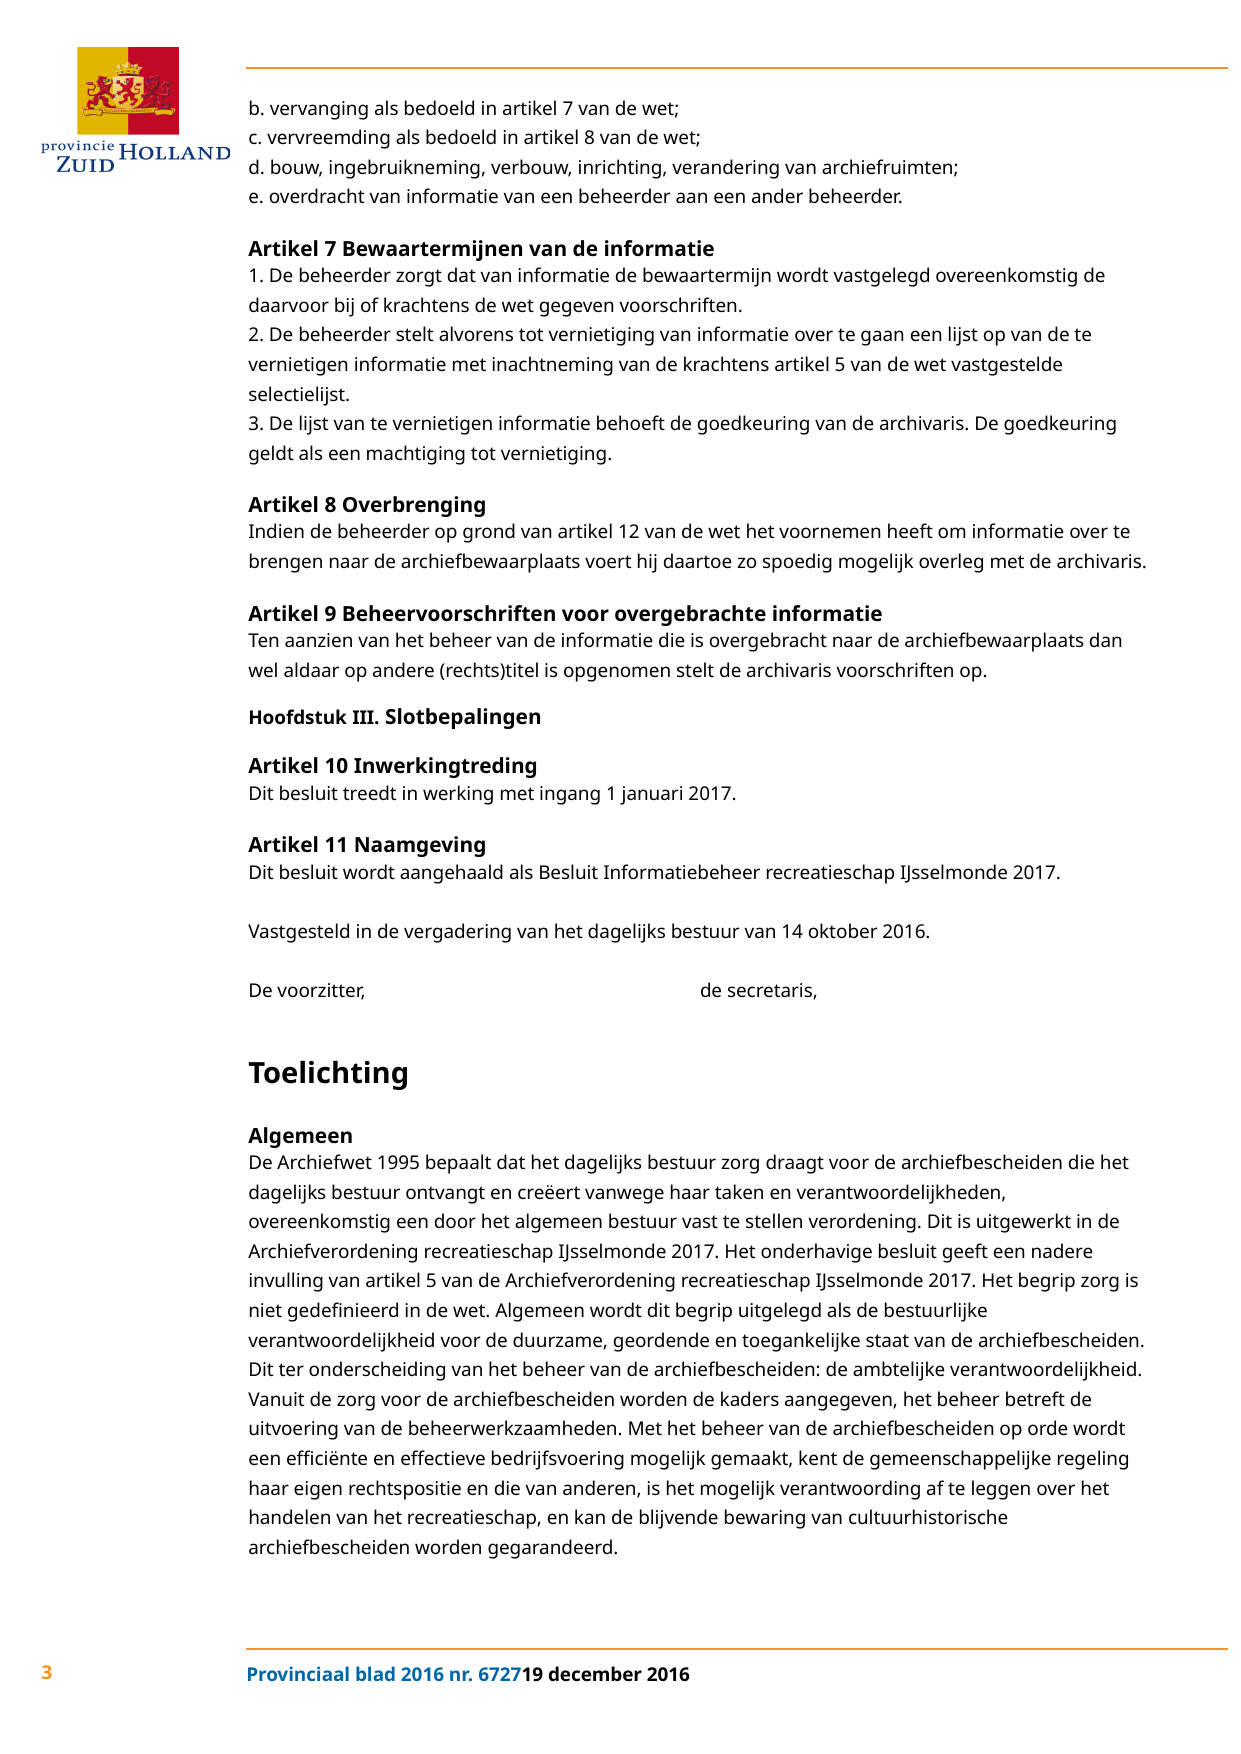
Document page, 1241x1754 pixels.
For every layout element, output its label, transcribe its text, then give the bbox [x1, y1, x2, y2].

text Dit besluit treedt in werking met ingang 1 januari 2017. [248, 780, 1152, 806]
text Artikel 11 Naamgeving [248, 831, 1152, 859]
text Ten aanzien van het beheer van de informatie die is overgebracht naar de archiefbewaarplaats dan wel aldaar op andere (rechts)titel is opgenomen stelt de archivaris voorschriften op. [248, 627, 1152, 682]
text Vastgesteld in de vergadering van het dagelijks bestuur van 14 oktober 2016. [248, 918, 1152, 944]
text Artikel 9 Beheervoorschriften voor overgebrachte informatie [248, 599, 1152, 627]
text 2. De beheerder stelt alvorens tot vernietiging van informatie over te gaan een lijst op van de te vernietigen informatie met inachtneming van de krachtens artikel 5 van de wet vastgestelde selectielijst. [248, 322, 1152, 406]
text De Archiefwet 1995 bepaalt dat het dagelijks bestuur zorg draagt voor de archiefbescheiden die het dagelijks bestuur ontvangt en creëert vanwege haar taken en verantwoordelijkheden, overeenkomstig een door het algemeen bestuur vast te stellen verordening. Dit is uitgewerkt in de Archiefverordening recreatieschap IJsselmonde 2017. Het onderhavige besluit geeft een nadere invulling van artikel 5 van de Archiefverordening recreatieschap IJsselmonde 2017. Het begrip zorg is niet gedefinieerd in de wet. Algemeen wordt dit begrip uitgelegd als de bestuurlijke verantwoordelijkheid voor de duurzame, geordende en toegankelijke staat van de archiefbescheiden. Dit ter onderscheiding van het beheer van de archiefbescheiden: de ambtelijke verantwoordelijkheid. Vanuit de zorg voor de archiefbescheiden worden de kaders aangegeven, het beheer betreft de uitvoering van de beheerwerkzaamheden. Met het beheer van de archiefbescheiden op orde wordt een efficiënte en effectieve bedrijfsvoering mogelijk gemaakt, kent de gemeenschappelijke regeling haar eigen rechtspositie en die van anderen, is het mogelijk verantwoording af te leggen over het handelen van het recreatieschap, en kan de blijvende bewaring van cultuurhistorische archiefbescheiden worden gegarandeerd. [248, 1149, 1152, 1559]
picture [41, 47, 231, 172]
text Algemeen [248, 1121, 1152, 1149]
table_header de secretaris, [700, 978, 1152, 1003]
text Hoofdstuk III. Slotbepalingen [248, 702, 1152, 731]
text e. overdracht van informatie van een beheerder aan een ander beheerder. [248, 183, 1152, 209]
text Toelichting [248, 1052, 1152, 1092]
text Artikel 7 Bewaartermijnen van de informatie [248, 234, 1152, 262]
text Dit besluit wordt aangehaald als Besluit Informatiebeheer recreatieschap IJsselmonde 2017. [248, 859, 1152, 885]
text Artikel 10 Inwerkingtreding [248, 752, 1152, 780]
text 1. De beheerder zorgt dat van informatie de bewaartermijn wordt vastgelegd overeenkomstig de daarvoor bij of krachtens de wet gegeven voorschriften. [248, 262, 1152, 318]
text Artikel 8 Overbrenging [248, 490, 1152, 519]
text b. vervanging als bedoeld in artikel 7 van de wet; [248, 95, 1152, 121]
text d. bouw, ingebruikneming, verbouw, inrichting, verandering van archiefruimten; [248, 154, 1152, 180]
text Indien de beheerder op grond van artikel 12 van de wet het voornemen heeft om informatie over te brengen naar de archiefbewaarplaats voert hij daartoe zo spoedig mogelijk overleg met de archivaris. [248, 519, 1152, 574]
text c. vervreemding als bedoeld in artikel 8 van de wet; [248, 124, 1152, 150]
text 3. De lijst van te vernietigen informatie behoeft de goedkeuring van de archivaris. De goedkeuring geldt als een machtiging tot vernietiging. [248, 410, 1152, 466]
table_header De voorzitter, [248, 978, 700, 1003]
